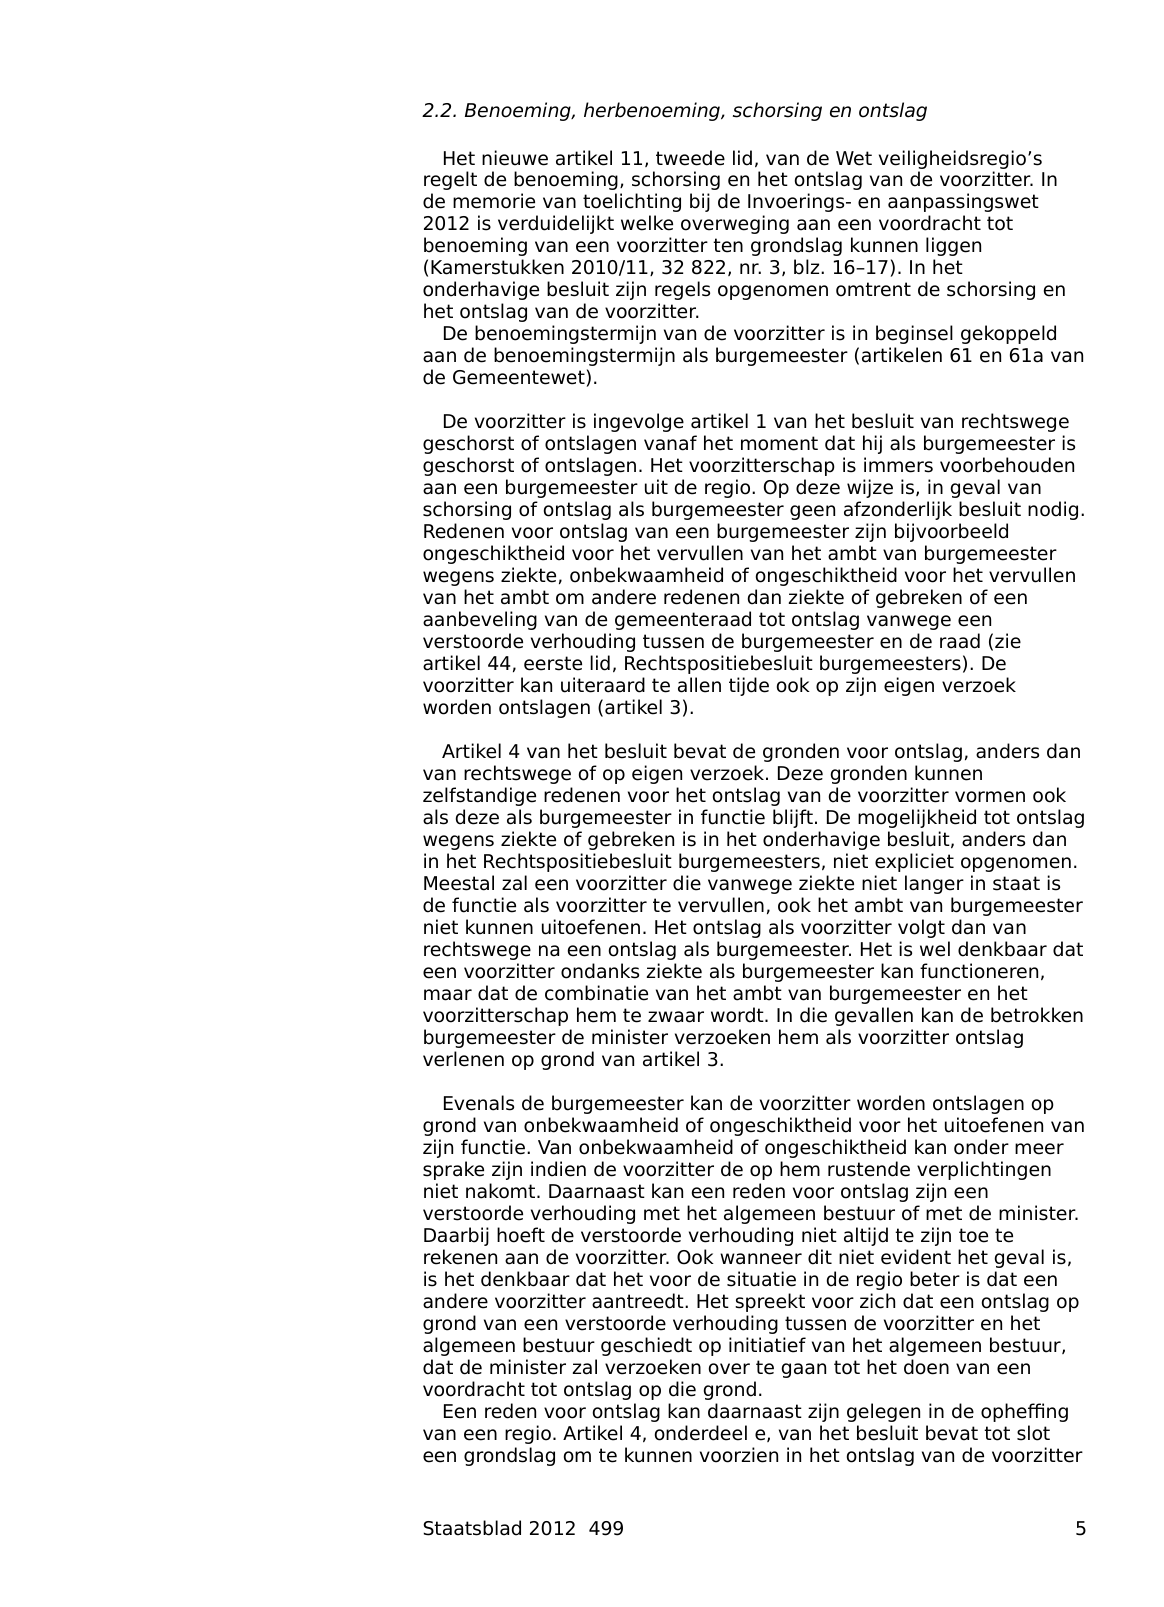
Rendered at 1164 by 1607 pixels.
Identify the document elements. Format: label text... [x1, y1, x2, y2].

text Artikel 4 van het besluit bevat de gronden voor ontslag, anders dan van rechtswege of op eigen verzoek. Deze gronden kunnen zelfstandige redenen voor het ontslag van de voorzitter vormen ook als deze als burgemeester in functie blijft. De mogelijkheid tot ontslag wegens ziekte of gebreken is in het onderhavige besluit, anders dan in het Rechtspositiebesluit burgemeesters, niet expliciet opgenomen. Meestal zal een voorzitter die vanwege ziekte niet langer in staat is de functie als voorzitter te vervullen, ook het ambt van burgemeester niet kunnen uitoefenen. Het ontslag als voorzitter volgt dan van rechtswege na een ontslag als burgemeester. Het is wel denkbaar dat een voorzitter ondanks ziekte als burgemeester kan functioneren, maar dat de combinatie van het ambt van burgemeester en het voorzitterschap hem te zwaar wordt. In die gevallen kan de betrokken burgemeester de minister verzoeken hem als voorzitter ontslag verlenen op grond van artikel 3. [422, 741, 1087, 1071]
text De voorzitter is ingevolge artikel 1 van het besluit van rechtswege geschorst of ontslagen vanaf het moment dat hij als burgemeester is geschorst of ontslagen. Het voorzitterschap is immers voorbehouden aan een burgemeester uit de regio. Op deze wijze is, in geval van schorsing of ontslag als burgemeester geen afzonderlijk besluit nodig. Redenen voor ontslag van een burgemeester zijn bijvoorbeeld ongeschiktheid voor het vervullen van het ambt van burgemeester wegens ziekte, onbekwaamheid of ongeschiktheid voor het vervullen van het ambt om andere redenen dan ziekte of gebreken of een aanbeveling van de gemeenteraad tot ontslag vanwege een verstoorde verhouding tussen de burgemeester en de raad (zie artikel 44, eerste lid, Rechtspositiebesluit burgemeesters). De voorzitter kan uiteraard te allen tijde ook op zijn eigen verzoek worden ontslagen (artikel 3). [422, 411, 1087, 719]
text De benoemingstermijn van de voorzitter is in beginsel gekoppeld aan de benoemingstermijn als burgemeester (artikelen 61 en 61a van de Gemeentewet). [422, 323, 1087, 389]
text Een reden voor ontslag kan daarnaast zijn gelegen in de opheffing van een regio. Artikel 4, onderdeel e, van het besluit bevat tot slot een grondslag om te kunnen voorzien in het ontslag van de voorzitter [422, 1401, 1087, 1467]
text Evenals de burgemeester kan de voorzitter worden ontslagen op grond van onbekwaamheid of ongeschiktheid voor het uitoefenen van zijn functie. Van onbekwaamheid of ongeschiktheid kan onder meer sprake zijn indien de voorzitter de op hem rustende verplichtingen niet nakomt. Daarnaast kan een reden voor ontslag zijn een verstoorde verhouding met het algemeen bestuur of met de minister. Daarbij hoeft de verstoorde verhouding niet altijd te zijn toe te rekenen aan de voorzitter. Ook wanneer dit niet evident het geval is, is het denkbaar dat het voor de situatie in de regio beter is dat een andere voorzitter aantreedt. Het spreekt voor zich dat een ontslag op grond van een verstoorde verhouding tussen de voorzitter en het algemeen bestuur geschiedt op initiatief van het algemeen bestuur, dat de minister zal verzoeken over te gaan tot het doen van een voordracht tot ontslag op die grond. [422, 1093, 1087, 1401]
text Het nieuwe artikel 11, tweede lid, van de Wet veiligheidsregio’s regelt de benoeming, schorsing en het ontslag van de voorzitter. In de memorie van toelichting bij de Invoerings- en aanpassingswet 2012 is verduidelijkt welke overweging aan een voordracht tot benoeming van een voorzitter ten grondslag kunnen liggen (Kamerstukken 2010/11, 32 822, nr. 3, blz. 16–17). In het onderhavige besluit zijn regels opgenomen omtrent de schorsing en het ontslag van de voorzitter. [422, 147, 1087, 323]
subtitle 2.2. Benoeming, herbenoeming, schorsing en ontslag [422, 100, 1087, 122]
